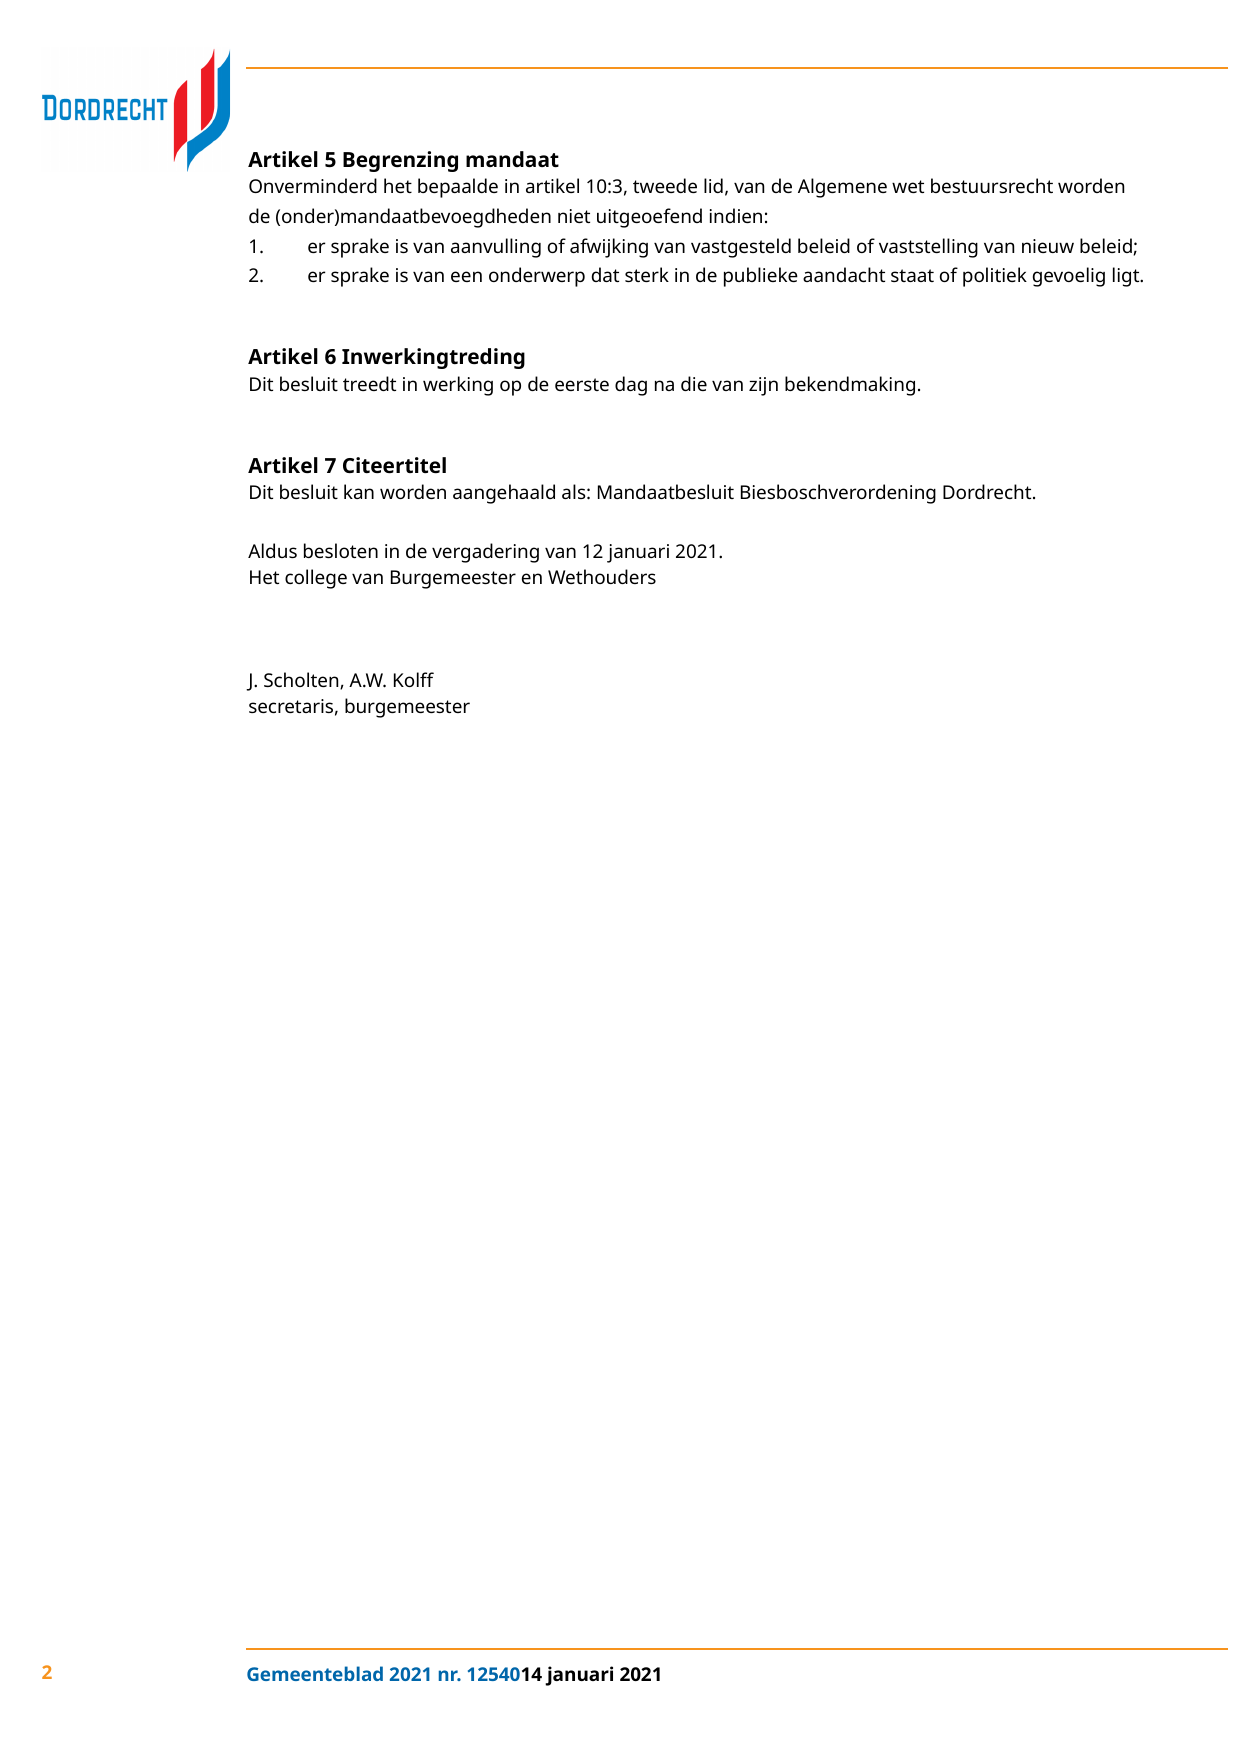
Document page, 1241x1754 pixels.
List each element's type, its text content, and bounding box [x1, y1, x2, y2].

text secretaris, burgemeester [248, 693, 1152, 718]
text Artikel 7 Citeertitel [248, 451, 1152, 479]
picture [41, 47, 231, 172]
text Het college van Burgemeester en Wethouders [248, 564, 1152, 590]
text Artikel 6 Inwerkingtreding [248, 342, 1152, 371]
list er sprake is van een onderwerp dat sterk in de publieke aandacht staat of politiek gevoelig ligt. [248, 262, 1152, 288]
text Onverminderd het bepaalde in artikel 10:3, tweede lid, van de Algemene wet bestuursrecht worden de (onder)mandaatbevoegdheden niet uitgeoefend indien: [248, 174, 1152, 229]
text Aldus besloten in de vergadering van 12 januari 2021. [248, 538, 1152, 564]
text J. Scholten, A.W. Kolff [248, 667, 1152, 693]
text Dit besluit treedt in werking op de eerste dag na die van zijn bekendmaking. [248, 371, 1152, 397]
text Artikel 5 Begrenzing mandaat [248, 145, 1152, 174]
list er sprake is van aanvulling of afwijking van vastgesteld beleid of vaststelling van nieuw beleid; [248, 233, 1152, 258]
text Dit besluit kan worden aangehaald als: Mandaatbesluit Biesboschverordening Dordrecht. [248, 479, 1152, 505]
